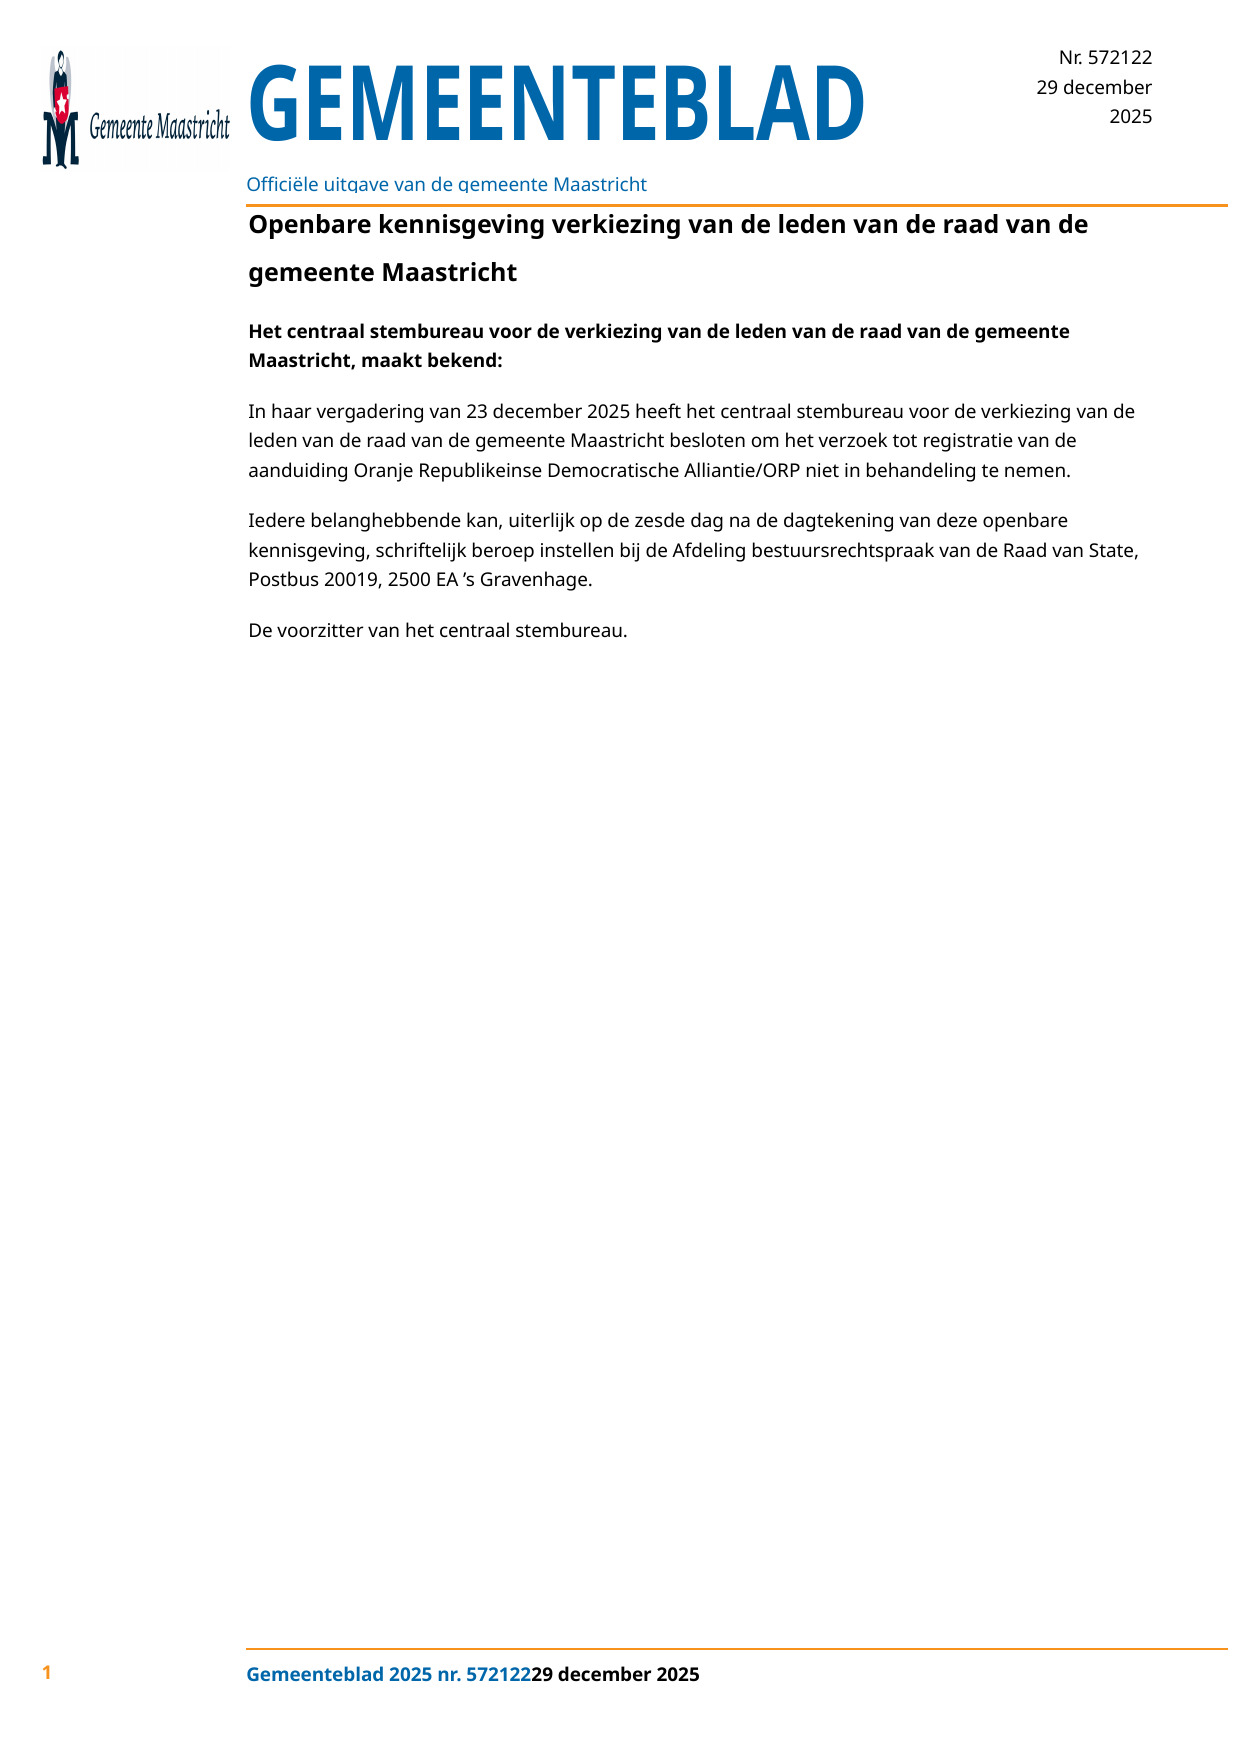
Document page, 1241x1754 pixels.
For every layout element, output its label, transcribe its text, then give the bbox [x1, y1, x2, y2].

picture [41, 47, 231, 172]
text Het centraal stembureau voor de verkiezing van de leden van de raad van de gemeente Maastricht, maakt bekend: [248, 318, 1152, 373]
text De voorzitter van het centraal stembureau. [248, 617, 1152, 643]
text In haar vergadering van 23 december 2025 heeft het centraal stembureau voor de verkiezing van de leden van de raad van de gemeente Maastricht besloten om het verzoek tot registratie van de aanduiding Oranje Republikeinse Democratische Alliantie/ORP niet in behandeling te nemen. [248, 398, 1152, 483]
text Openbare kennisgeving verkiezing van de leden van de raad van de gemeente Maastricht [248, 207, 1152, 288]
text Iedere belanghebbende kan, uiterlijk op de zesde dag na de dagtekening van deze openbare kennisgeving, schriftelijk beroep instellen bij de Afdeling bestuursrechtspraak van de Raad van State, Postbus 20019, 2500 EA ’s Gravenhage. [248, 507, 1152, 592]
